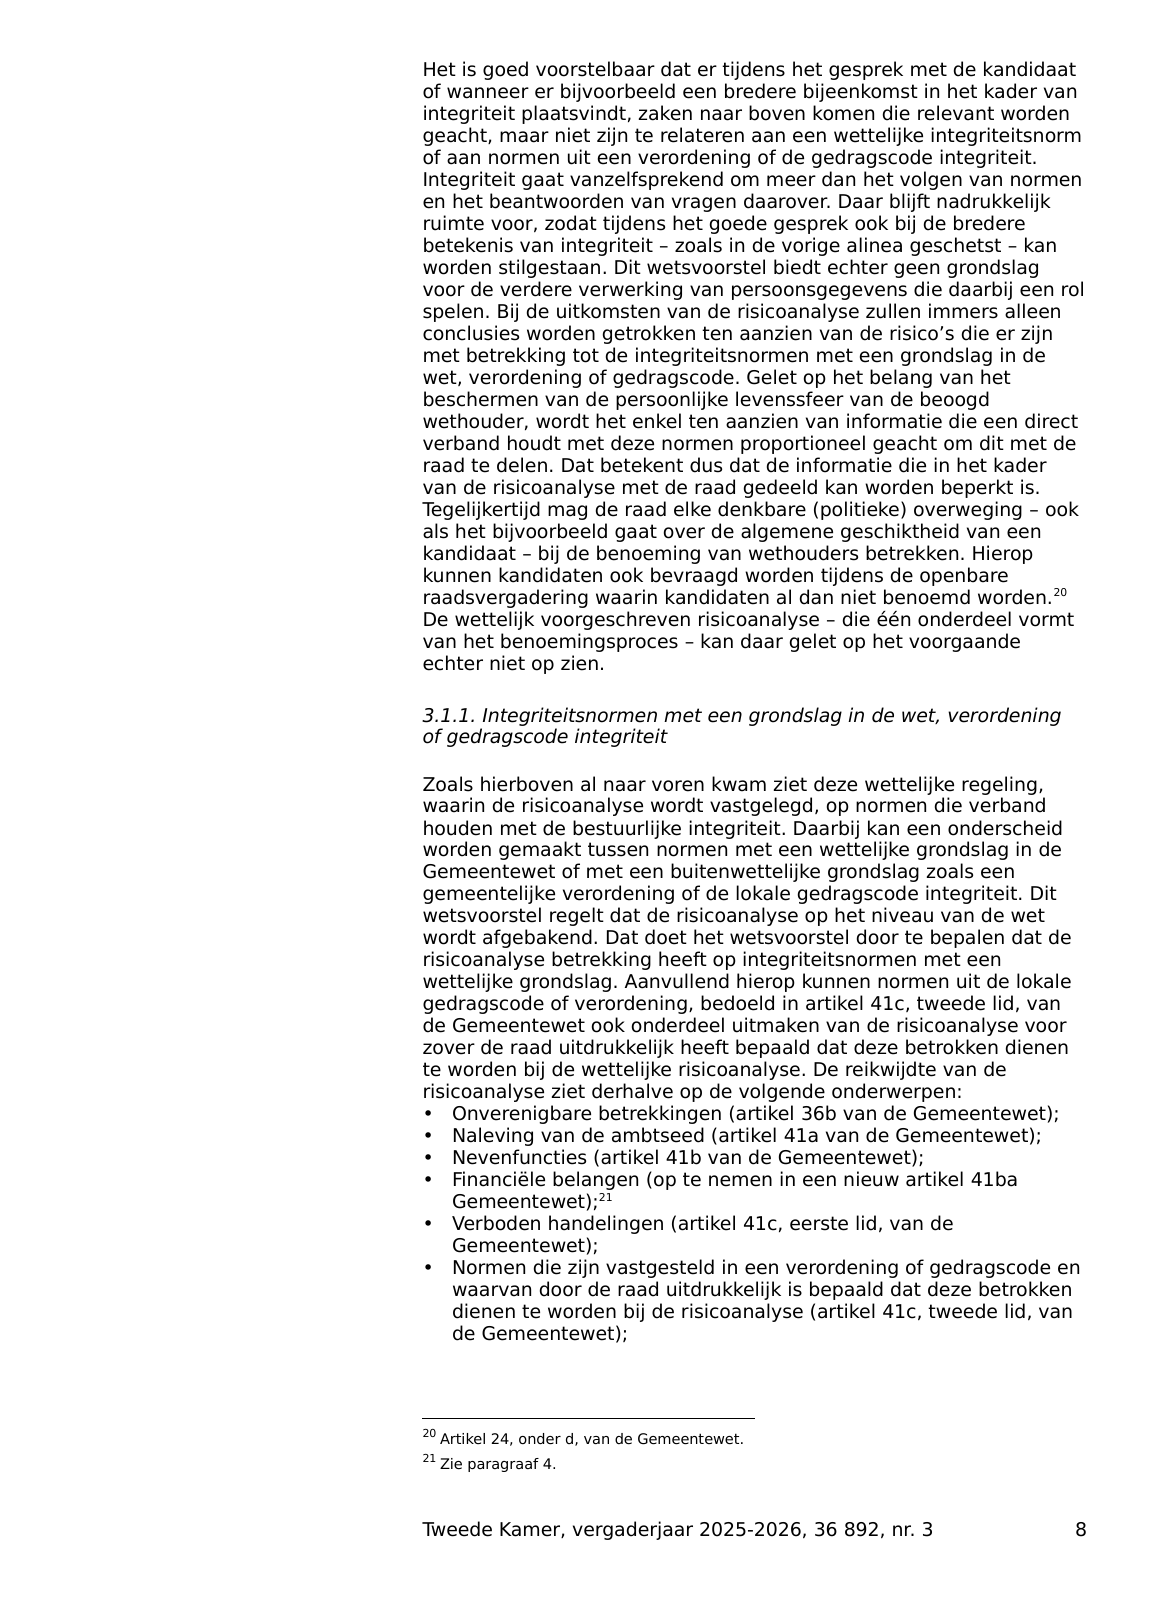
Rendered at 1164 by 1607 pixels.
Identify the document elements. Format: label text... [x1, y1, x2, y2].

text Zoals hierboven al naar voren kwam ziet deze wettelijke regeling, waarin de risicoanalyse wordt vastgelegd, op normen die verband houden met de bestuurlijke integriteit. Daarbij kan een onderscheid worden gemaakt tussen normen met een wettelijke grondslag in de Gemeentewet of met een buitenwettelijke grondslag zoals een gemeentelijke verordening of de lokale gedragscode integriteit. Dit wetsvoorstel regelt dat de risicoanalyse op het niveau van de wet wordt afgebakend. Dat doet het wetsvoorstel door te bepalen dat de risicoanalyse betrekking heeft op integriteitsnormen met een wettelijke grondslag. Aanvullend hierop kunnen normen uit de lokale gedragscode of verordening, bedoeld in artikel 41c, tweede lid, van de Gemeentewet ook onderdeel uitmaken van de risicoanalyse voor zover de raad uitdrukkelijk heeft bepaald dat deze betrokken dienen te worden bij de wettelijke risicoanalyse. De reikwijdte van de risicoanalyse ziet derhalve op de volgende onderwerpen: [422, 773, 1087, 1103]
subtitle 3.1.1. Integriteitsnormen met een grondslag in de wet, verordening of gedragscode integriteit [422, 704, 1087, 748]
text • Verboden handelingen (artikel 41c, eerste lid, van de Gemeentewet); [422, 1213, 1087, 1257]
text • Naleving van de ambtseed (artikel 41a van de Gemeentewet); [422, 1125, 1087, 1147]
text • Onverenigbare betrekkingen (artikel 36b van de Gemeentewet); [422, 1103, 1087, 1125]
text Het is goed voorstelbaar dat er tijdens het gesprek met de kandidaat of wanneer er bijvoorbeeld een bredere bijeenkomst in het kader van integriteit plaatsvindt, zaken naar boven komen die relevant worden geacht, maar niet zijn te relateren aan een wettelijke integriteitsnorm of aan normen uit een verordening of de gedragscode integriteit. Integriteit gaat vanzelfsprekend om meer dan het volgen van normen en het beantwoorden van vragen daarover. Daar blijft nadrukkelijk ruimte voor, zodat tijdens het goede gesprek ook bij de bredere betekenis van integriteit – zoals in de vorige alinea geschetst – kan worden stilgestaan. Dit wetsvoorstel biedt echter geen grondslag voor de verdere verwerking van persoonsgegevens die daarbij een rol spelen. Bij de uitkomsten van de risicoanalyse zullen immers alleen conclusies worden getrokken ten aanzien van de risico’s die er zijn met betrekking tot de integriteitsnormen met een grondslag in de wet, verordening of gedragscode. Gelet op het belang van het beschermen van de persoonlijke levenssfeer van de beoogd wethouder, wordt het enkel ten aanzien van informatie die een direct verband houdt met deze normen proportioneel geacht om dit met de raad te delen. Dat betekent dus dat de informatie die in het kader van de risicoanalyse met de raad gedeeld kan worden beperkt is. Tegelijkertijd mag de raad elke denkbare (politieke) overweging – ook als het bijvoorbeeld gaat over de algemene geschiktheid van een kandidaat – bij de benoeming van wethouders betrekken. Hierop kunnen kandidaten ook bevraagd worden tijdens de openbare raadsvergadering waarin kandidaten al dan niet benoemd worden. De wettelijk voorgeschreven risicoanalyse – die één onderdeel vormt van het benoemingsproces – kan daar gelet op het voorgaande echter niet op zien. [422, 59, 1087, 674]
text • Nevenfuncties (artikel 41b van de Gemeentewet); [422, 1147, 1087, 1169]
text Zie paragraaf 4. [422, 1452, 1087, 1474]
text • Financiële belangen (op te nemen in een nieuw artikel 41ba Gemeentewet); [422, 1169, 1087, 1213]
text • Normen die zijn vastgesteld in een verordening of gedragscode en waarvan door de raad uitdrukkelijk is bepaald dat deze betrokken dienen te worden bij de risicoanalyse (artikel 41c, tweede lid, van de Gemeentewet); [422, 1257, 1087, 1345]
text Artikel 24, onder d, van de Gemeentewet. [422, 1427, 1087, 1449]
